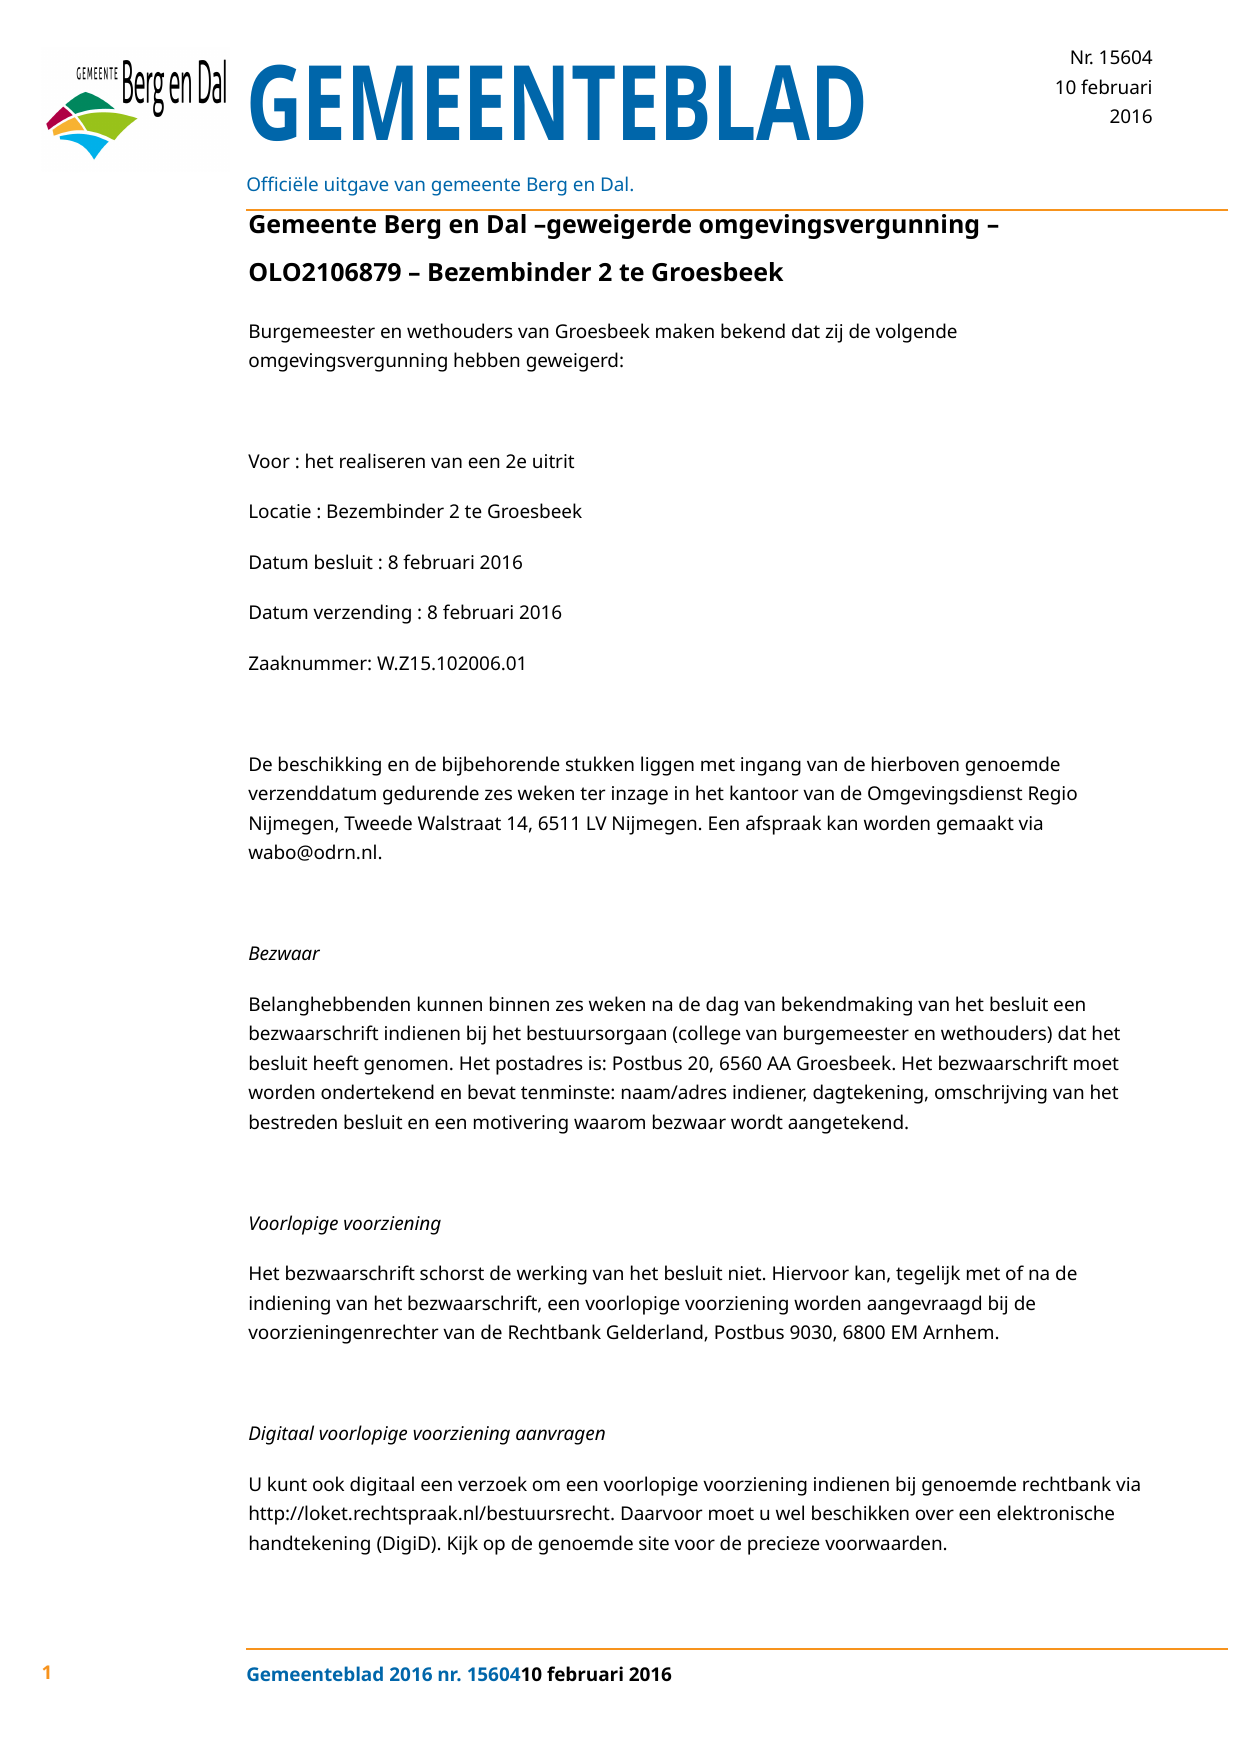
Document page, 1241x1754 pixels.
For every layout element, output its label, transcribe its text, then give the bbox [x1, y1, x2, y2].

text Burgemeester en wethouders van Groesbeek maken bekend dat zij de volgende omgevingsvergunning hebben geweigerd: [248, 318, 1152, 373]
text Datum besluit : 8 februari 2016 [248, 549, 1152, 575]
text Bezwaar [248, 940, 1152, 966]
text U kunt ook digitaal een verzoek om een voorlopige voorziening indienen bij genoemde rechtbank via http://loket.rechtspraak.nl/bestuursrecht. Daarvoor moet u wel beschikken over een elektronische handtekening (DigiD). Kijk op de genoemde site voor de precieze voorwaarden. [248, 1471, 1152, 1556]
text Voor : het realiseren van een 2e uitrit [248, 448, 1152, 474]
text Het bezwaarschrift schorst de werking van het besluit niet. Hiervoor kan, tegelijk met of na de indiening van het bezwaarschrift, een voorlopige voorziening worden aangevraagd bij de voorzieningenrechter van de Rechtbank Gelderland, Postbus 9030, 6800 EM Arnhem. [248, 1260, 1152, 1345]
text Locatie : Bezembinder 2 te Groesbeek [248, 499, 1152, 524]
text Gemeente Berg en Dal –geweigerde omgevingsvergunning – OLO2106879 – Bezembinder 2 te Groesbeek [248, 211, 1152, 288]
text Datum verzending : 8 februari 2016 [248, 599, 1152, 625]
text Belanghebbenden kunnen binnen zes weken na de dag van bekendmaking van het besluit een bezwaarschrift indienen bij het bestuursorgaan (college van burgemeester en wethouders) dat het besluit heeft genomen. Het postadres is: Postbus 20, 6560 AA Groesbeek. Het bezwaarschrift moet worden ondertekend en bevat tenminste: naam/adres indiener, dagtekening, omschrijving van het bestreden besluit en een motivering waarom bezwaar wordt aangetekend. [248, 991, 1152, 1135]
text Zaaknummer: W.Z15.102006.01 [248, 650, 1152, 676]
text Voorlopige voorziening [248, 1210, 1152, 1236]
text De beschikking en de bijbehorende stukken liggen met ingang van de hierboven genoemde verzenddatum gedurende zes weken ter inzage in het kantoor van de Omgevingsdienst Regio Nijmegen, Tweede Walstraat 14, 6511 LV Nijmegen. Een afspraak kan worden gemaakt via wabo@odrn.nl. [248, 751, 1152, 865]
text Digitaal voorlopige voorziening aanvragen [248, 1420, 1152, 1446]
picture [41, 47, 231, 172]
